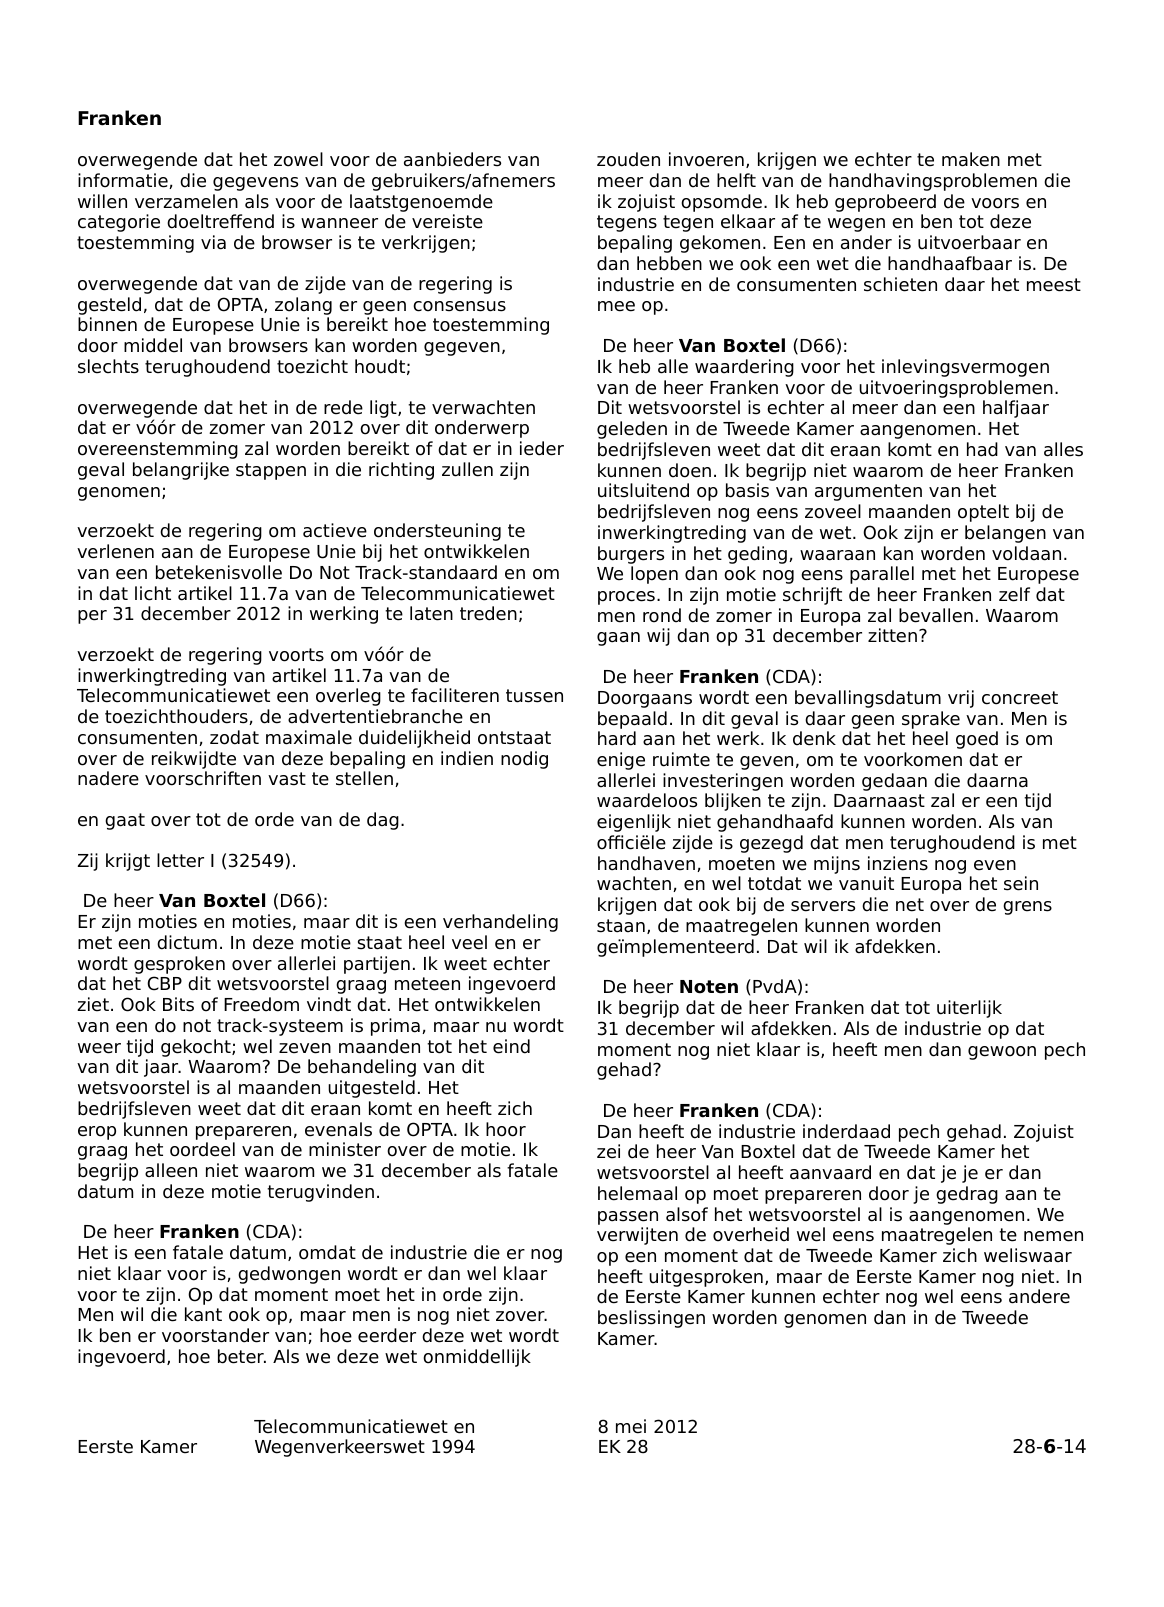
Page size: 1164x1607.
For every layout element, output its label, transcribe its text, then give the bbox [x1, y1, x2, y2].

text overwegende dat het zowel voor de aanbieders van informatie, die gegevens van de gebruikers/afnemers willen verzamelen als voor de laatstgenoemde categorie doeltreffend is wanneer de vereiste toestemming via de browser is te verkrijgen; [77, 150, 567, 254]
text Het is een fatale datum, omdat de industrie die er nog niet klaar voor is, gedwongen wordt er dan wel klaar voor te zijn. Op dat moment moet het in orde zijn. Men wil die kant ook op, maar men is nog niet zover. Ik ben er voorstander van; hoe eerder deze wet wordt ingevoerd, hoe beter. Als we deze wet onmiddellijk [77, 1243, 567, 1367]
text De heer Franken (CDA): [596, 667, 1087, 688]
text Zij krijgt letter I (32549). [77, 851, 567, 871]
text De heer Franken (CDA): [77, 1222, 567, 1243]
text overwegende dat van de zijde van de regering is gesteld, dat de OPTA, zolang er geen consensus binnen de Europese Unie is bereikt hoe toestemming door middel van browsers kan worden gegeven, slechts terughoudend toezicht houdt; [77, 274, 567, 377]
text Dan heeft de industrie inderdaad pech gehad. Zojuist zei de heer Van Boxtel dat de Tweede Kamer het wetsvoorstel al heeft aanvaard en dat je je er dan helemaal op moet prepareren door je gedrag aan te passen alsof het wetsvoorstel al is aangenomen. We verwijten de overheid wel eens maatregelen te nemen op een moment dat de Tweede Kamer zich weliswaar heeft uitgesproken, maar de Eerste Kamer nog niet. In de Eerste Kamer kunnen echter nog wel eens andere beslissingen worden genomen dan in de Tweede Kamer. [596, 1122, 1087, 1349]
text De heer Van Boxtel (D66): [596, 336, 1087, 357]
text verzoekt de regering voorts om vóór de inwerkingtreding van artikel 11.7a van de Telecommunicatiewet een overleg te faciliteren tussen de toezichthouders, de advertentiebranche en consumenten, zodat maximale duidelijkheid ontstaat over de reikwijdte van deze bepaling en indien nodig nadere voorschriften vast te stellen, [77, 645, 567, 790]
text zouden invoeren, krijgen we echter te maken met meer dan de helft van de handhavingsproblemen die ik zojuist opsomde. Ik heb geprobeerd de voors en tegens tegen elkaar af te wegen en ben tot deze bepaling gekomen. Een en ander is uitvoerbaar en dan hebben we ook een wet die handhaafbaar is. De industrie en de consumenten schieten daar het meest mee op. [596, 150, 1087, 316]
text Ik heb alle waardering voor het inlevingsvermogen van de heer Franken voor de uitvoeringsproblemen. Dit wetsvoorstel is echter al meer dan een halfjaar geleden in de Tweede Kamer aangenomen. Het bedrijfsleven weet dat dit eraan komt en had van alles kunnen doen. Ik begrijp niet waarom de heer Franken uitsluitend op basis van argumenten van het bedrijfsleven nog eens zoveel maanden optelt bij de inwerkingtreding van de wet. Ook zijn er belangen van burgers in het geding, waaraan kan worden voldaan. We lopen dan ook nog eens parallel met het Europese proces. In zijn motie schrijft de heer Franken zelf dat men rond de zomer in Europa zal bevallen. Waarom gaan wij dan op 31 december zitten? [596, 357, 1087, 647]
text Er zijn moties en moties, maar dit is een verhandeling met een dictum. In deze motie staat heel veel en er wordt gesproken over allerlei partijen. Ik weet echter dat het CBP dit wetsvoorstel graag meteen ingevoerd ziet. Ook Bits of Freedom vindt dat. Het ontwikkelen van een do not track-systeem is prima, maar nu wordt weer tijd gekocht; wel zeven maanden tot het eind van dit jaar. Waarom? De behandeling van dit wetsvoorstel is al maanden uitgesteld. Het bedrijfsleven weet dat dit eraan komt en heeft zich erop kunnen prepareren, evenals de OPTA. Ik hoor graag het oordeel van de minister over de motie. Ik begrijp alleen niet waarom we 31 december als fatale datum in deze motie terugvinden. [77, 912, 567, 1202]
text De heer Noten (PvdA): [596, 977, 1087, 998]
text en gaat over tot de orde van de dag. [77, 810, 567, 831]
text overwegende dat het in de rede ligt, te verwachten dat er vóór de zomer van 2012 over dit onderwerp overeenstemming zal worden bereikt of dat er in ieder geval belangrijke stappen in die richting zullen zijn genomen; [77, 397, 567, 501]
text De heer Van Boxtel (D66): [77, 891, 567, 912]
text verzoekt de regering om actieve ondersteuning te verlenen aan de Europese Unie bij het ontwikkelen van een betekenisvolle Do Not Track-standaard en om in dat licht artikel 11.7a van de Telecommunicatiewet per 31 december 2012 in werking te laten treden; [77, 521, 567, 625]
text De heer Franken (CDA): [596, 1101, 1087, 1122]
text Doorgaans wordt een bevallingsdatum vrij concreet bepaald. In dit geval is daar geen sprake van. Men is hard aan het werk. Ik denk dat het heel goed is om enige ruimte te geven, om te voorkomen dat er allerlei investeringen worden gedaan die daarna waardeloos blijken te zijn. Daarnaast zal er een tijd eigenlijk niet gehandhaafd kunnen worden. Als van officiële zijde is gezegd dat men terughoudend is met handhaven, moeten we mijns inziens nog even wachten, en wel totdat we vanuit Europa het sein krijgen dat ook bij de servers die net over de grens staan, de maatregelen kunnen worden geïmplementeerd. Dat wil ik afdekken. [596, 688, 1087, 957]
text Ik begrijp dat de heer Franken dat tot uiterlijk 31 december wil afdekken. Als de industrie op dat moment nog niet klaar is, heeft men dan gewoon pech gehad? [596, 998, 1087, 1081]
